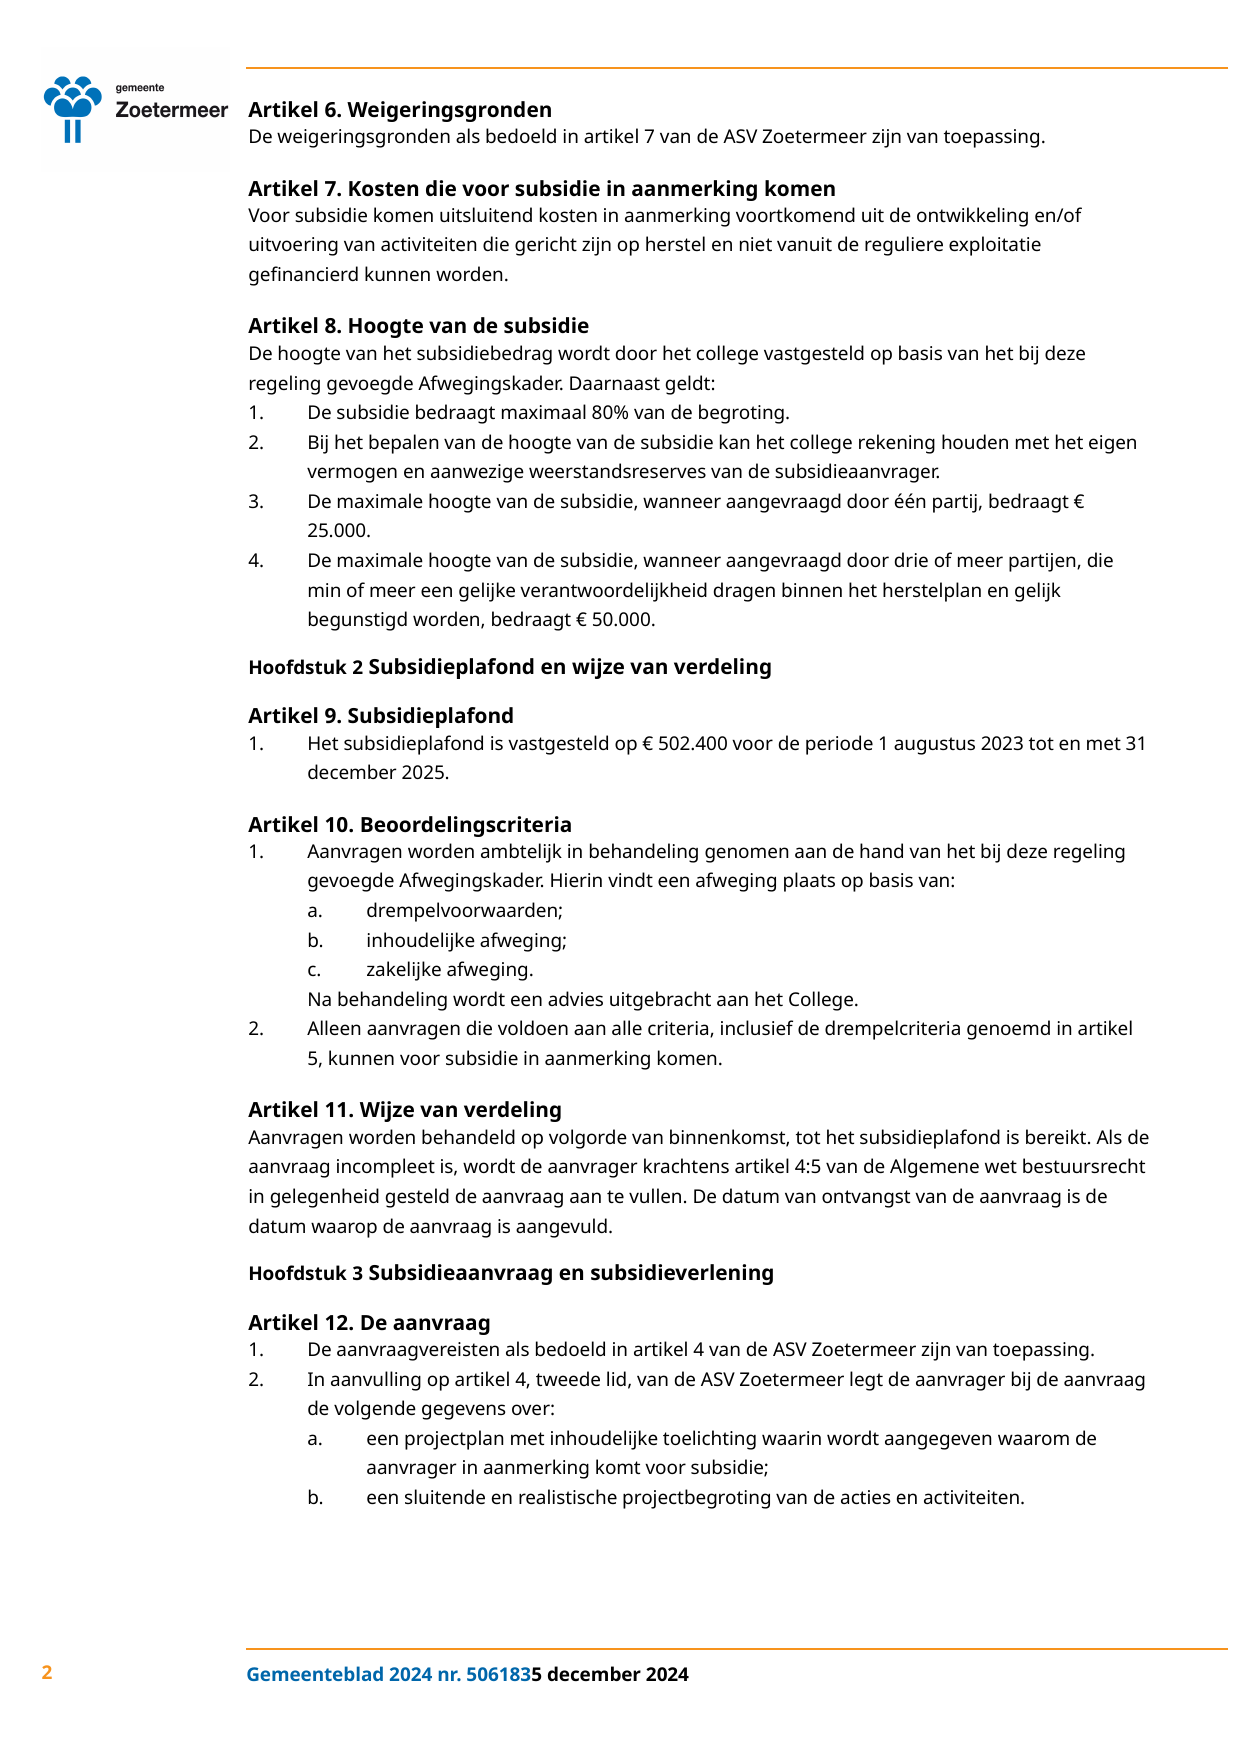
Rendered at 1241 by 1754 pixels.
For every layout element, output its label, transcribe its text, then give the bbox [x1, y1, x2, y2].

list inhoudelijke afweging; [307, 927, 1152, 953]
list De maximale hoogte van de subsidie, wanneer aangevraagd door één partij, bedraagt € 25.000. [248, 488, 1152, 543]
text Artikel 8. Hoogte van de subsidie [248, 312, 1152, 340]
text Voor subsidie komen uitsluitend kosten in aanmerking voortkomend uit de ontwikkeling en/of uitvoering van activiteiten die gericht zijn op herstel en niet vanuit de reguliere exploitatie gefinancierd kunnen worden. [248, 202, 1152, 287]
list Na behandeling wordt een advies uitgebracht aan het College. [248, 986, 1152, 1012]
list Alleen aanvragen die voldoen aan alle criteria, inclusief de drempelcriteria genoemd in artikel 5, kunnen voor subsidie in aanmerking komen. [248, 1016, 1152, 1071]
list De subsidie bedraagt maximaal 80% van de begroting. [248, 399, 1152, 425]
picture [41, 47, 231, 172]
list Bij het bepalen van de hoogte van de subsidie kan het college rekening houden met het eigen vermogen en aanwezige weerstandsreserves van de subsidieaanvrager. [248, 429, 1152, 484]
text Artikel 6. Weigeringsgronden [248, 95, 1152, 123]
list zakelijke afweging. [307, 956, 1152, 982]
text Artikel 11. Wijze van verdeling [248, 1096, 1152, 1124]
list De aanvraagvereisten als bedoeld in artikel 4 van de ASV Zoetermeer zijn van toepassing. [248, 1336, 1152, 1362]
text Artikel 9. Subsidieplafond [248, 701, 1152, 730]
text Aanvragen worden behandeld op volgorde van binnenkomst, tot het subsidieplafond is bereikt. Als de aanvraag incompleet is, wordt de aanvrager krachtens artikel 4:5 van de Algemene wet bestuursrecht in gelegenheid gesteld de aanvraag aan te vullen. De datum van ontvangst van de aanvraag is de datum waarop de aanvraag is aangevuld. [248, 1124, 1152, 1238]
text Artikel 7. Kosten die voor subsidie in aanmerking komen [248, 174, 1152, 202]
text Hoofdstuk 3 Subsidieaanvraag en subsidieverlening [248, 1258, 1152, 1287]
list De maximale hoogte van de subsidie, wanneer aangevraagd door drie of meer partijen, die min of meer een gelijke verantwoordelijkheid dragen binnen het herstelplan en gelijk begunstigd worden, bedraagt € 50.000. [248, 547, 1152, 632]
list een projectplan met inhoudelijke toelichting waarin wordt aangegeven waarom de aanvrager in aanmerking komt voor subsidie; [307, 1425, 1152, 1480]
text De weigeringsgronden als bedoeld in artikel 7 van de ASV Zoetermeer zijn van toepassing. [248, 123, 1152, 149]
list Aanvragen worden ambtelijk in behandeling genomen aan de hand van het bij deze regeling gevoegde Afwegingskader. Hierin vindt een afweging plaats op basis van: [248, 838, 1152, 893]
list In aanvulling op artikel 4, tweede lid, van de ASV Zoetermeer legt de aanvrager bij de aanvraag de volgende gegevens over: [248, 1366, 1152, 1421]
text Artikel 12. De aanvraag [248, 1308, 1152, 1336]
list een sluitende en realistische projectbegroting van de acties en activiteiten. [307, 1484, 1152, 1510]
text Hoofdstuk 2 Subsidieplafond en wijze van verdeling [248, 652, 1152, 680]
text De hoogte van het subsidiebedrag wordt door het college vastgesteld op basis van het bij deze regeling gevoegde Afwegingskader. Daarnaast geldt: [248, 340, 1152, 395]
list drempelvoorwaarden; [307, 897, 1152, 923]
list Het subsidieplafond is vastgesteld op € 502.400 voor de periode 1 augustus 2023 tot en met 31 december 2025. [248, 730, 1152, 785]
text Artikel 10. Beoordelingscriteria [248, 810, 1152, 838]
